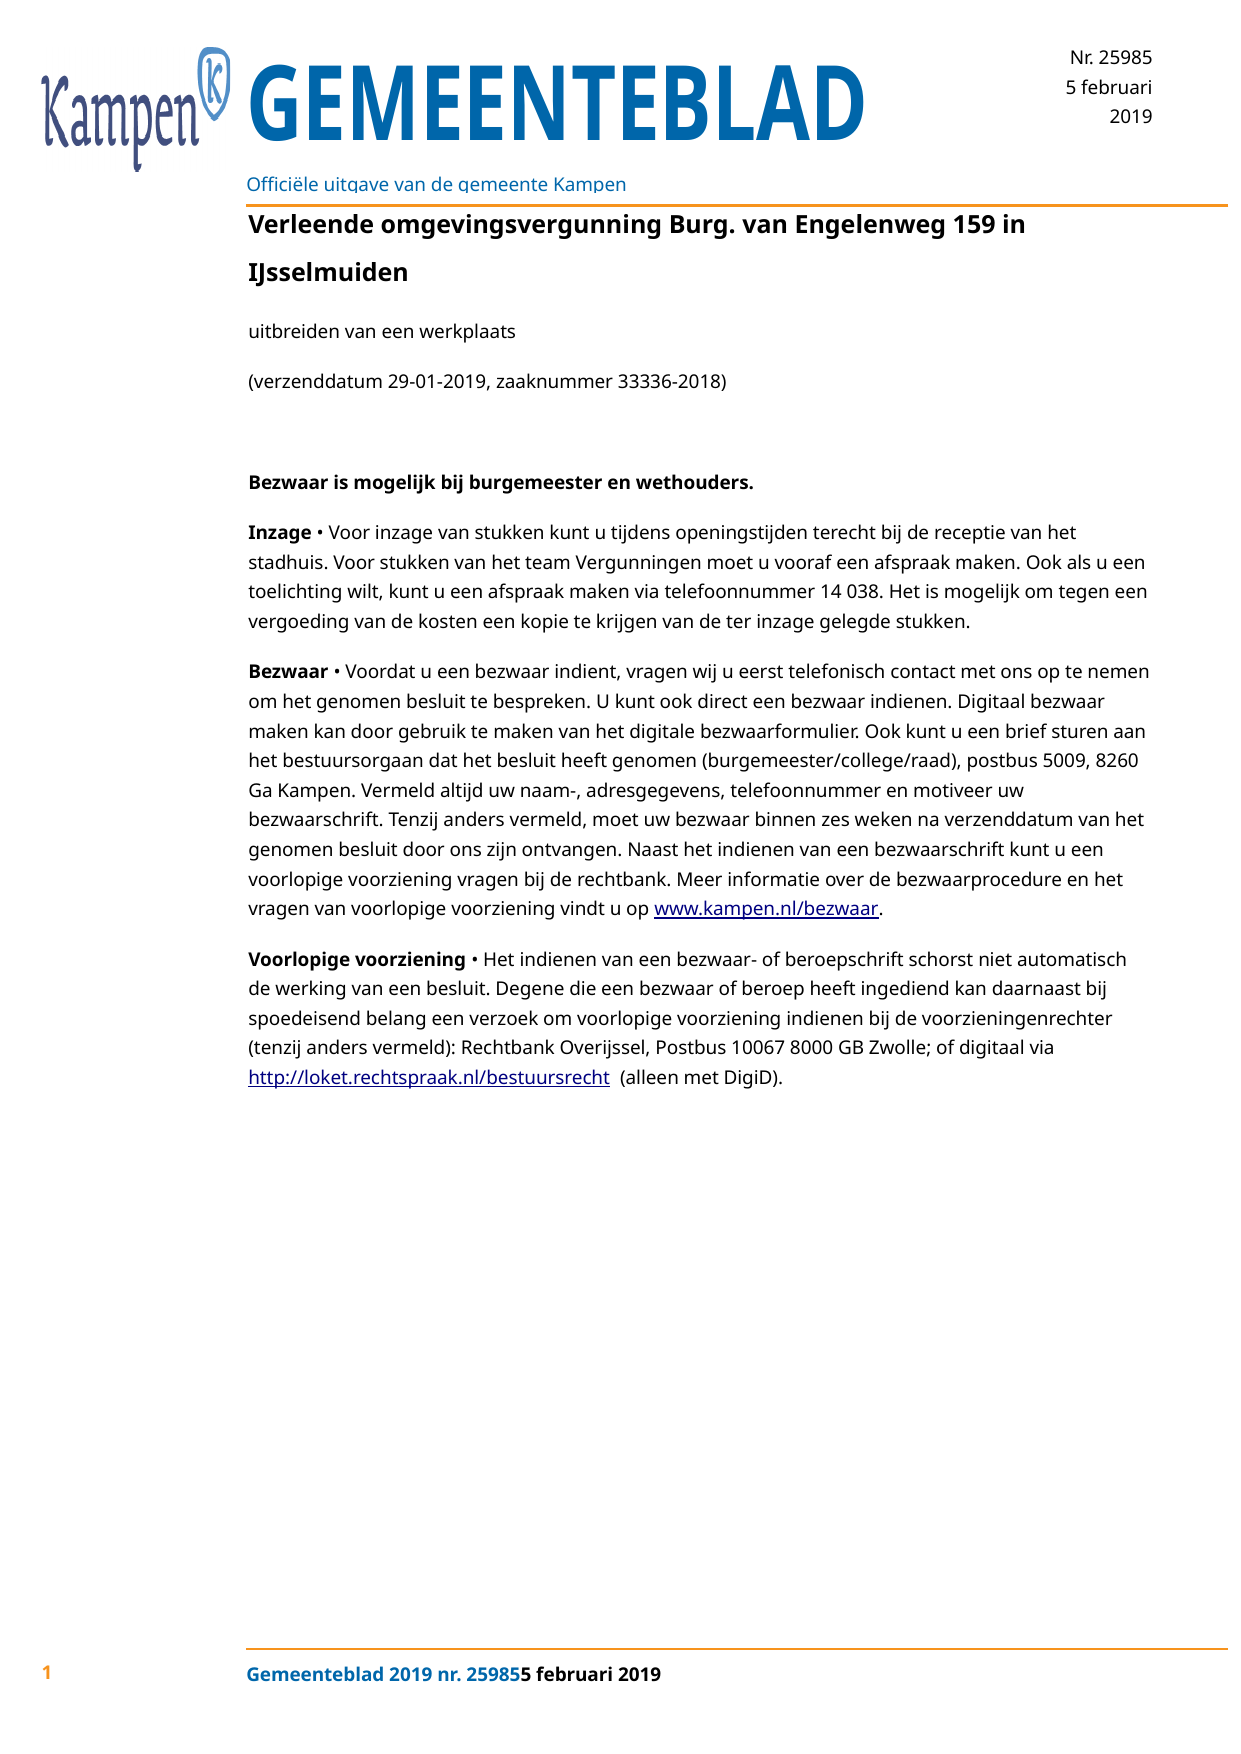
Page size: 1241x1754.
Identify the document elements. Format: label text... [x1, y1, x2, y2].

text Bezwaar • Voordat u een bezwaar indient, vragen wij u eerst telefonisch contact met ons op te nemen om het genomen besluit te bespreken. U kunt ook direct een bezwaar indienen. Digitaal bezwaar maken kan door gebruik te maken van het digitale bezwaarformulier. Ook kunt u een brief sturen aan het bestuursorgaan dat het besluit heeft genomen (burgemeester/college/raad), postbus 5009, 8260 Ga Kampen. Vermeld altijd uw naam-, adresgegevens, telefoonnummer en motiveer uw bezwaarschrift. Tenzij anders vermeld, moet uw bezwaar binnen zes weken na verzenddatum van het genomen besluit door ons zijn ontvangen. Naast het indienen van een bezwaarschrift kunt u een voorlopige voorziening vragen bij de rechtbank. Meer informatie over de bezwaarprocedure en het vragen van voorlopige voorziening vindt u op www.kampen.nl/bezwaar. [248, 659, 1152, 921]
picture [41, 47, 231, 172]
text uitbreiden van een werkplaats [248, 318, 1152, 344]
text Verleende omgevingsvergunning Burg. van Engelenweg 159 in IJsselmuiden [248, 207, 1152, 288]
text Inzage • Voor inzage van stukken kunt u tijdens openingstijden terecht bij de receptie van het stadhuis. Voor stukken van het team Vergunningen moet u vooraf een afspraak maken. Ook als u een toelichting wilt, kunt u een afspraak maken via telefoonnummer 14 038. Het is mogelijk om tegen een vergoeding van de kosten een kopie te krijgen van de ter inzage gelegde stukken. [248, 519, 1152, 634]
text (verzenddatum 29-01-2019, zaaknummer 33336-2018) [248, 368, 1152, 394]
text Bezwaar is mogelijk bij burgemeester en wethouders. [248, 469, 1152, 495]
text Voorlopige voorziening • Het indienen van een bezwaar- of beroepschrift schorst niet automatisch de werking van een besluit. Degene die een bezwaar of beroep heeft ingediend kan daarnaast bij spoedeisend belang een verzoek om voorlopige voorziening indienen bij de voorzieningenrechter (tenzij anders vermeld): Rechtbank Overijssel, Postbus 10067 8000 GB Zwolle; of digitaal via http://loket.rechtspraak.nl/bestuursrecht (alleen met DigiD). [248, 946, 1152, 1090]
